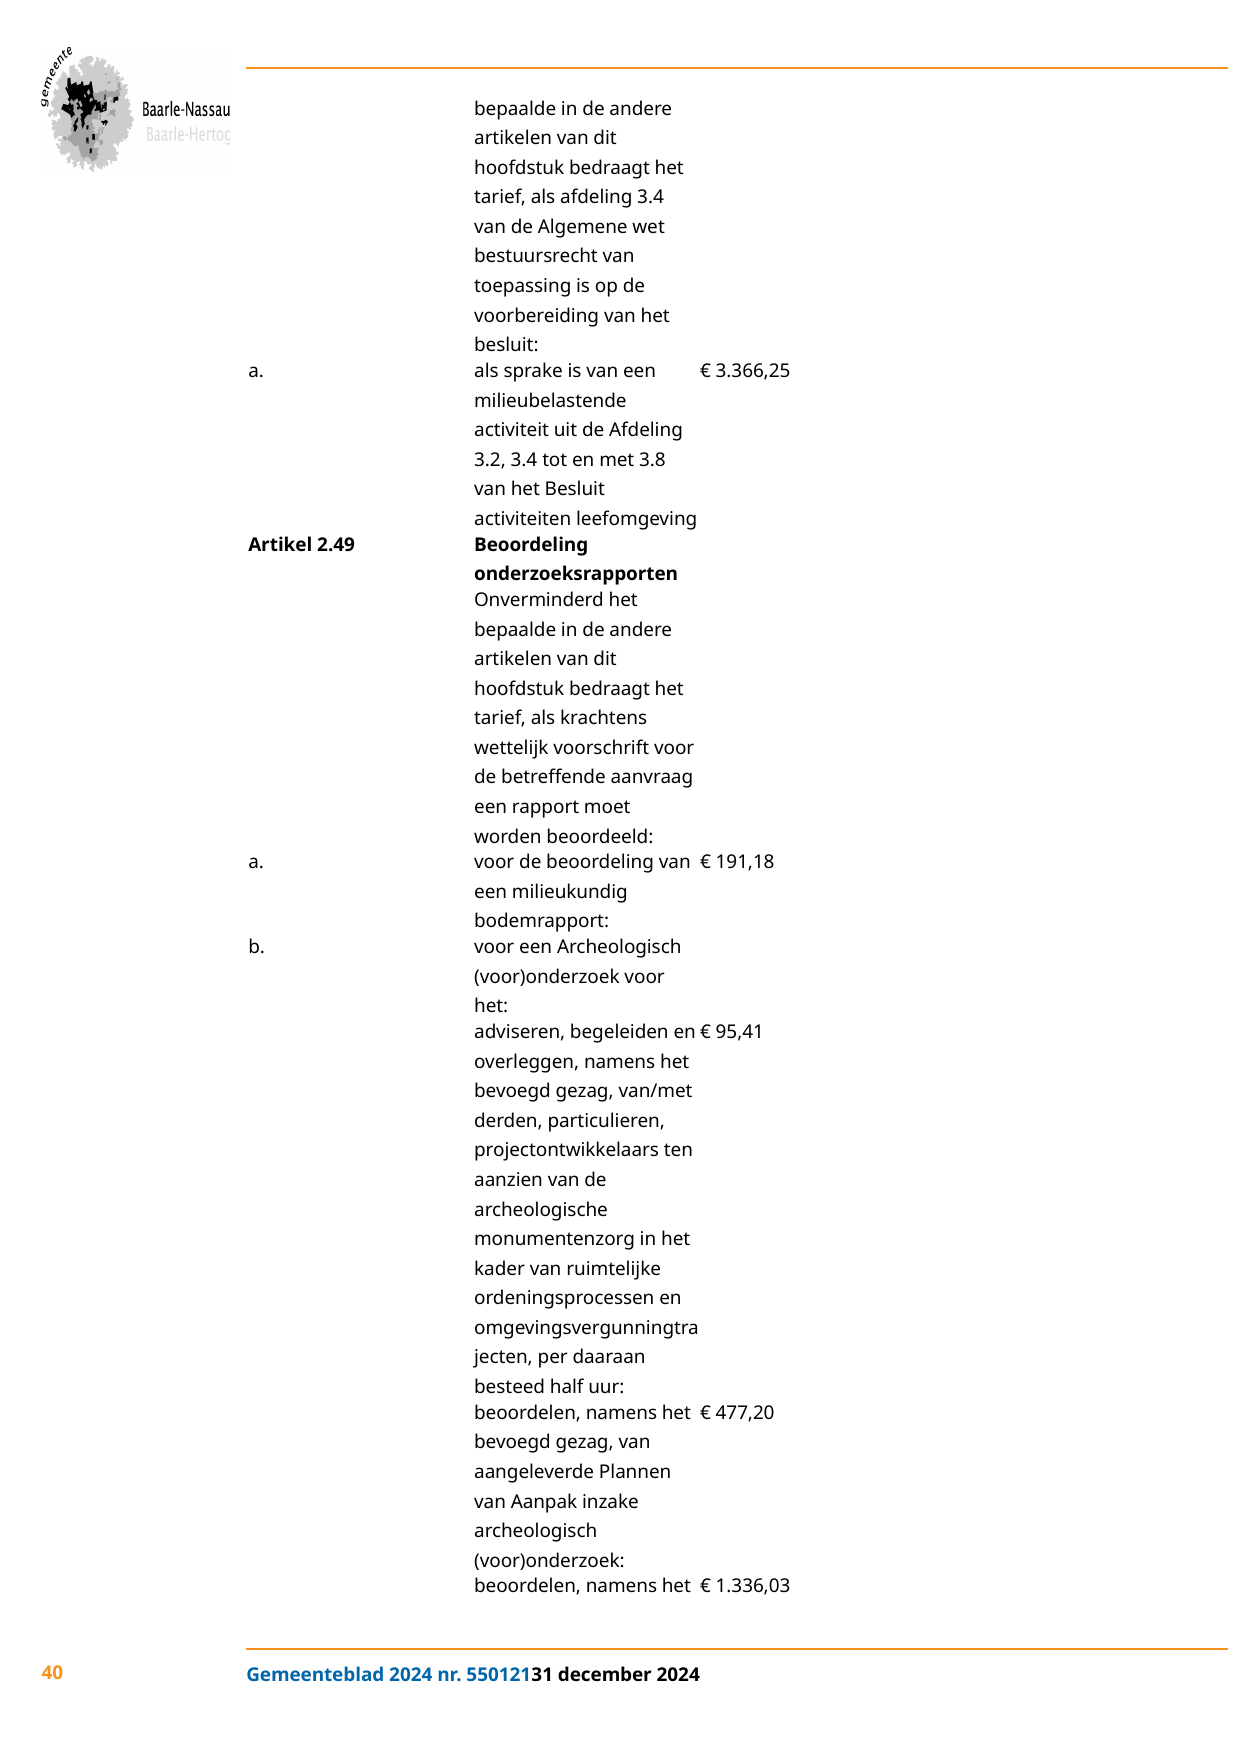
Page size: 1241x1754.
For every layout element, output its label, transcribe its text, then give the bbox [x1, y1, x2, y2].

table_cell [926, 586, 1152, 848]
table_cell [248, 1573, 474, 1598]
table_cell [248, 95, 474, 357]
table_cell [700, 95, 926, 357]
table_cell [926, 934, 1152, 1018]
table_cell als sprake is van een milieubelastende activiteit uit de Afdeling 3.2, 3.4 tot en met 3.8 van het Besluit activiteiten leefomgeving [474, 357, 700, 531]
table_cell Beoordeling onderzoeksrapporten [474, 531, 700, 586]
table_cell a. [248, 849, 474, 933]
picture [41, 47, 231, 172]
table_cell Artikel 2.49 [248, 531, 474, 586]
table_cell [926, 357, 1152, 531]
table_cell beoordelen, namens het [474, 1573, 700, 1598]
table_cell [248, 586, 474, 848]
table_cell beoordelen, namens het bevoegd gezag, van aangeleverde Plannen van Aanpak inzake archeologisch (voor)onderzoek: [474, 1399, 700, 1573]
table_cell [926, 95, 1152, 357]
table_cell [248, 1018, 474, 1399]
table_cell € 95,41 [700, 1018, 926, 1399]
table_cell € 191,18 [700, 849, 926, 933]
table_cell [700, 531, 926, 586]
table_cell [248, 1399, 474, 1573]
table_cell € 1.336,03 [700, 1573, 926, 1598]
table_cell [700, 934, 926, 1018]
table_cell b. [248, 934, 474, 1018]
table_cell bepaalde in de andere artikelen van dit hoofdstuk bedraagt het tarief, als afdeling 3.4 van de Algemene wet bestuursrecht van toepassing is op de voorbereiding van het besluit: [474, 95, 700, 357]
table_cell [926, 1573, 1152, 1598]
table_cell voor een Archeologisch (voor)onderzoek voor het: [474, 934, 700, 1018]
table_cell [926, 531, 1152, 586]
table_cell [926, 1399, 1152, 1573]
table_cell Onverminderd het bepaalde in de andere artikelen van dit hoofdstuk bedraagt het tarief, als krachtens wettelijk voorschrift voor de betreffende aanvraag een rapport moet worden beoordeeld: [474, 586, 700, 848]
table_cell € 3.366,25 [700, 357, 926, 531]
table_cell voor de beoordeling van een milieukundig bodemrapport: [474, 849, 700, 933]
table_cell a. [248, 357, 474, 531]
table_cell € 477,20 [700, 1399, 926, 1573]
table_cell adviseren, begeleiden en overleggen, namens het bevoegd gezag, van/met derden, particulieren, projectontwikkelaars ten aanzien van de archeologische monumentenzorg in het kader van ruimtelijke ordeningsprocessen en omgevingsvergunningtrajecten, per daaraan besteed half uur: [474, 1018, 700, 1399]
table_cell [926, 1018, 1152, 1399]
table_cell [926, 849, 1152, 933]
table_cell [700, 586, 926, 848]
